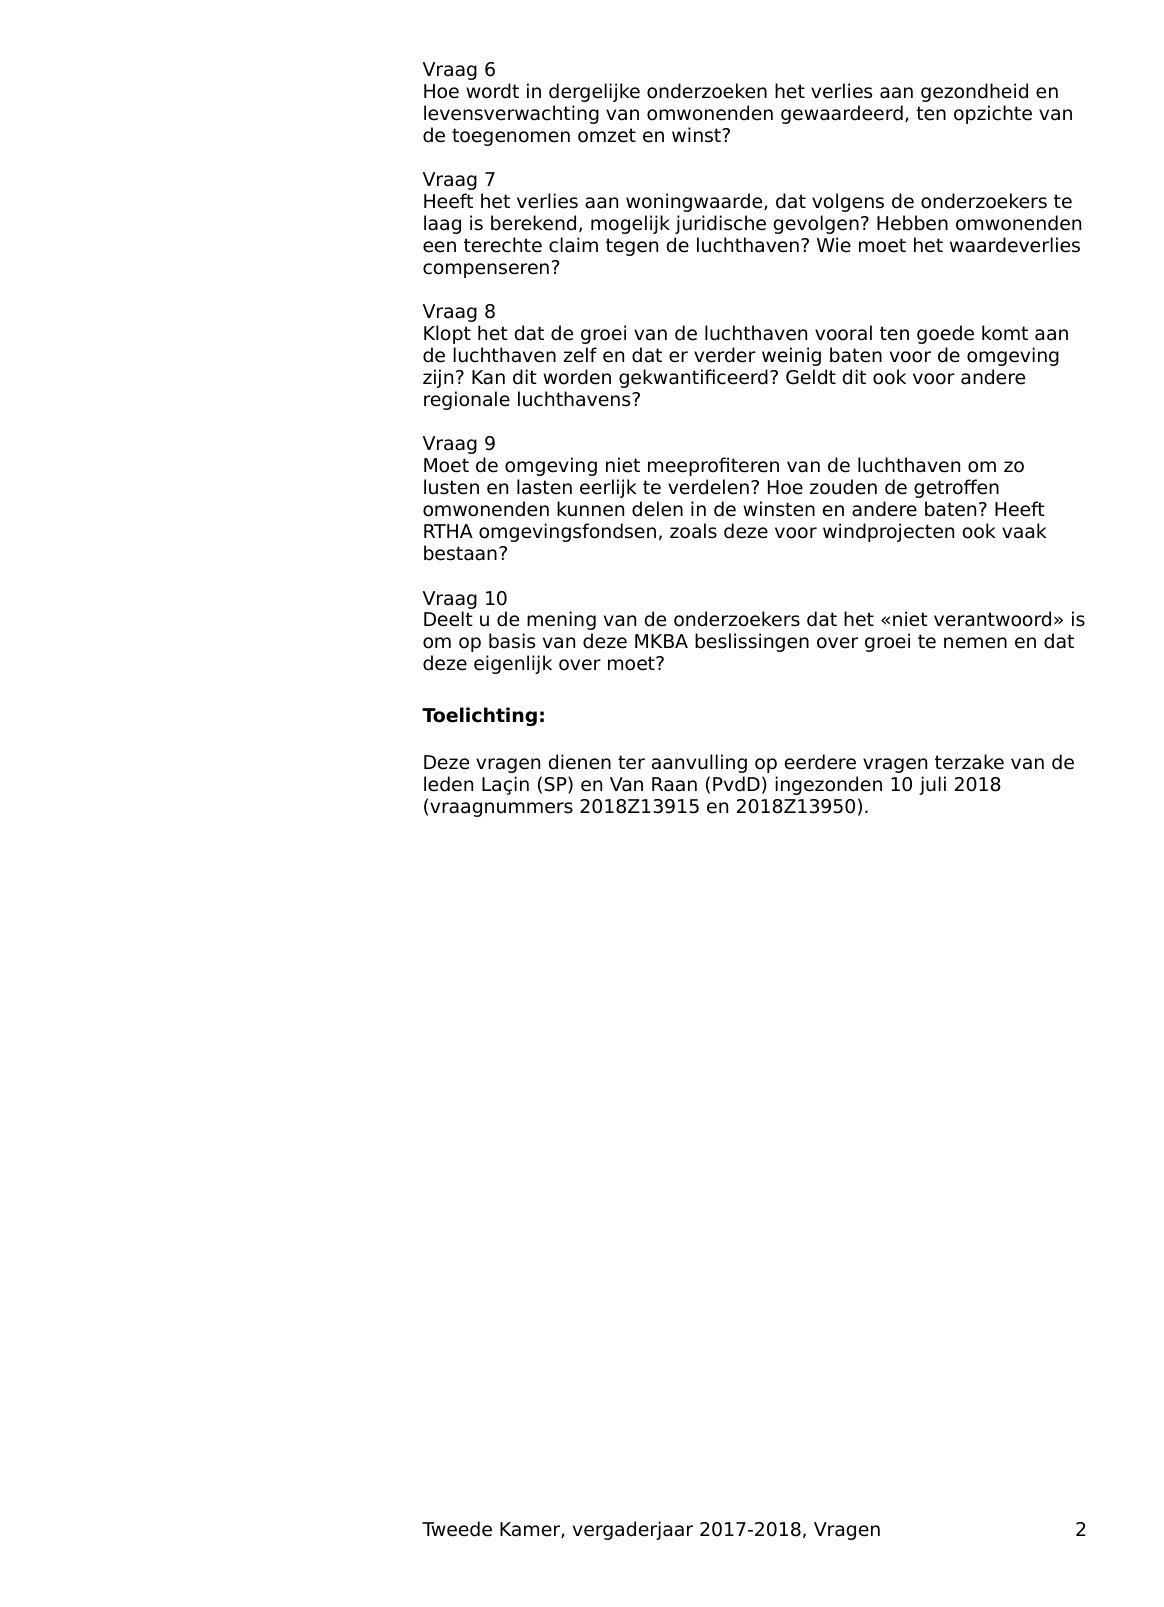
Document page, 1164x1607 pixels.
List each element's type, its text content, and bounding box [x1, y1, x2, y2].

text Vraag 9 [422, 433, 1087, 455]
text Deelt u de mening van de onderzoekers dat het «niet verantwoord» is om op basis van deze MKBA beslissingen over groei te nemen en dat deze eigenlijk over moet? [422, 609, 1087, 675]
text Vraag 6 [422, 59, 1087, 81]
text Klopt het dat de groei van de luchthaven vooral ten goede komt aan de luchthaven zelf en dat er verder weinig baten voor de omgeving zijn? Kan dit worden gekwantificeerd? Geldt dit ook voor andere regionale luchthavens? [422, 323, 1087, 411]
text Hoe wordt in dergelijke onderzoeken het verlies aan gezondheid en levensverwachting van omwonenden gewaardeerd, ten opzichte van de toegenomen omzet en winst? [422, 81, 1087, 147]
text Vraag 10 [422, 587, 1087, 609]
text Vraag 7 [422, 169, 1087, 191]
text Heeft het verlies aan woningwaarde, dat volgens de onderzoekers te laag is berekend, mogelijk juridische gevolgen? Hebben omwonenden een terechte claim tegen de luchthaven? Wie moet het waardeverlies compenseren? [422, 191, 1087, 279]
subtitle Toelichting: [422, 705, 1087, 727]
text Moet de omgeving niet meeprofiteren van de luchthaven om zo lusten en lasten eerlijk te verdelen? Hoe zouden de getroffen omwonenden kunnen delen in de winsten en andere baten? Heeft RTHA omgevingsfondsen, zoals deze voor windprojecten ook vaak bestaan? [422, 455, 1087, 565]
text Deze vragen dienen ter aanvulling op eerdere vragen terzake van de leden Laçin (SP) en Van Raan (PvdD) ingezonden 10 juli 2018 (vraagnummers 2018Z13915 en 2018Z13950). [422, 752, 1087, 818]
text Vraag 8 [422, 301, 1087, 323]
